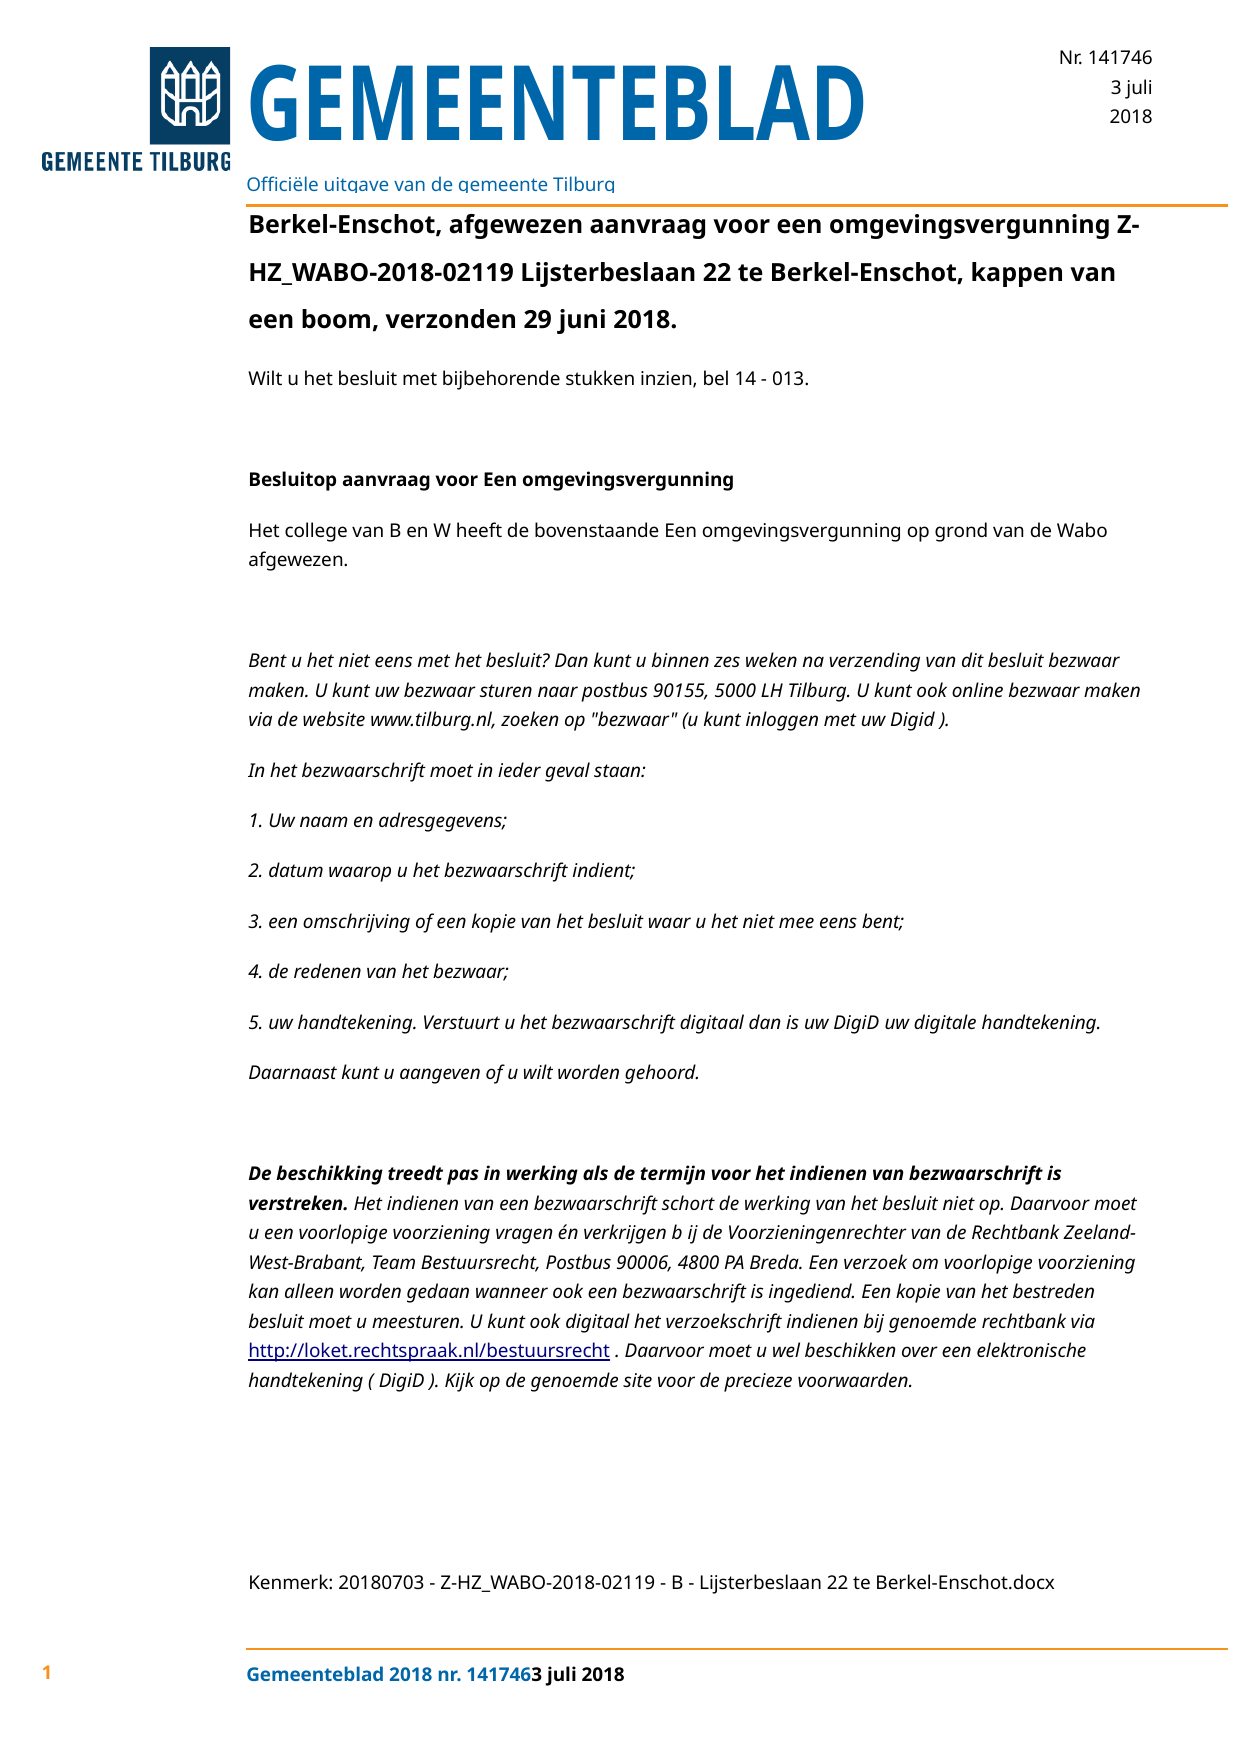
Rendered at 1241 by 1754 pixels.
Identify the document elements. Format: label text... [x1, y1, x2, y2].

text 5. uw handtekening. Verstuurt u het bezwaarschrift digitaal dan is uw DigiD uw digitale handtekening. [248, 1009, 1152, 1034]
text Berkel-Enschot, afgewezen aanvraag voor een omgevingsvergunning Z-HZ_WABO-2018-02119 Lijsterbeslaan 22 te Berkel-Enschot, kappen van een boom, verzonden 29 juni 2018. [248, 207, 1152, 336]
text De beschikking treedt pas in werking als de termijn voor het indienen van bezwaarschrift is verstreken. Het indienen van een bezwaarschrift schort de werking van het besluit niet op. Daarvoor moet u een voorlopige voorziening vragen én verkrijgen b ij de Voorzieningenrechter van de Rechtbank Zeeland-West-Brabant, Team Bestuursrecht, Postbus 90006, 4800 PA Breda. Een verzoek om voorlopige voorziening kan alleen worden gedaan wanneer ook een bezwaarschrift is ingediend. Een kopie van het bestreden besluit moet u meesturen. U kunt ook digitaal het verzoekschrift indienen bij genoemde rechtbank via http://loket.rechtspraak.nl/bestuursrecht . Daarvoor moet u wel beschikken over een elektronische handtekening ( DigiD ). Kijk op de genoemde site voor de precieze voorwaarden. [248, 1160, 1152, 1393]
picture [41, 47, 231, 172]
text 4. de redenen van het bezwaar; [248, 958, 1152, 984]
text Kenmerk: 20180703 - Z-HZ_WABO-2018-02119 - B - Lijsterbeslaan 22 te Berkel-Enschot.docx [248, 1569, 1152, 1594]
text 3. een omschrijving of een kopie van het besluit waar u het niet mee eens bent; [248, 908, 1152, 934]
text Daarnaast kunt u aangeven of u wilt worden gehoord. [248, 1059, 1152, 1085]
text 2. datum waarop u het bezwaarschrift indient; [248, 858, 1152, 883]
text Besluitop aanvraag voor Een omgevingsvergunning [248, 466, 1152, 492]
text Het college van B en W heeft de bovenstaande Een omgevingsvergunning op grond van de Wabo afgewezen. [248, 517, 1152, 572]
text Wilt u het besluit met bijbehorende stukken inzien, bel 14 - 013. [248, 366, 1152, 391]
text Bent u het niet eens met het besluit? Dan kunt u binnen zes weken na verzending van dit besluit bezwaar maken. U kunt uw bezwaar sturen naar postbus 90155, 5000 LH Tilburg. U kunt ook online bezwaar maken via de website www.tilburg.nl, zoeken op "bezwaar" (u kunt inloggen met uw Digid ). [248, 647, 1152, 732]
text In het bezwaarschrift moet in ieder geval staan: [248, 757, 1152, 782]
text 1. Uw naam en adresgegevens; [248, 807, 1152, 833]
